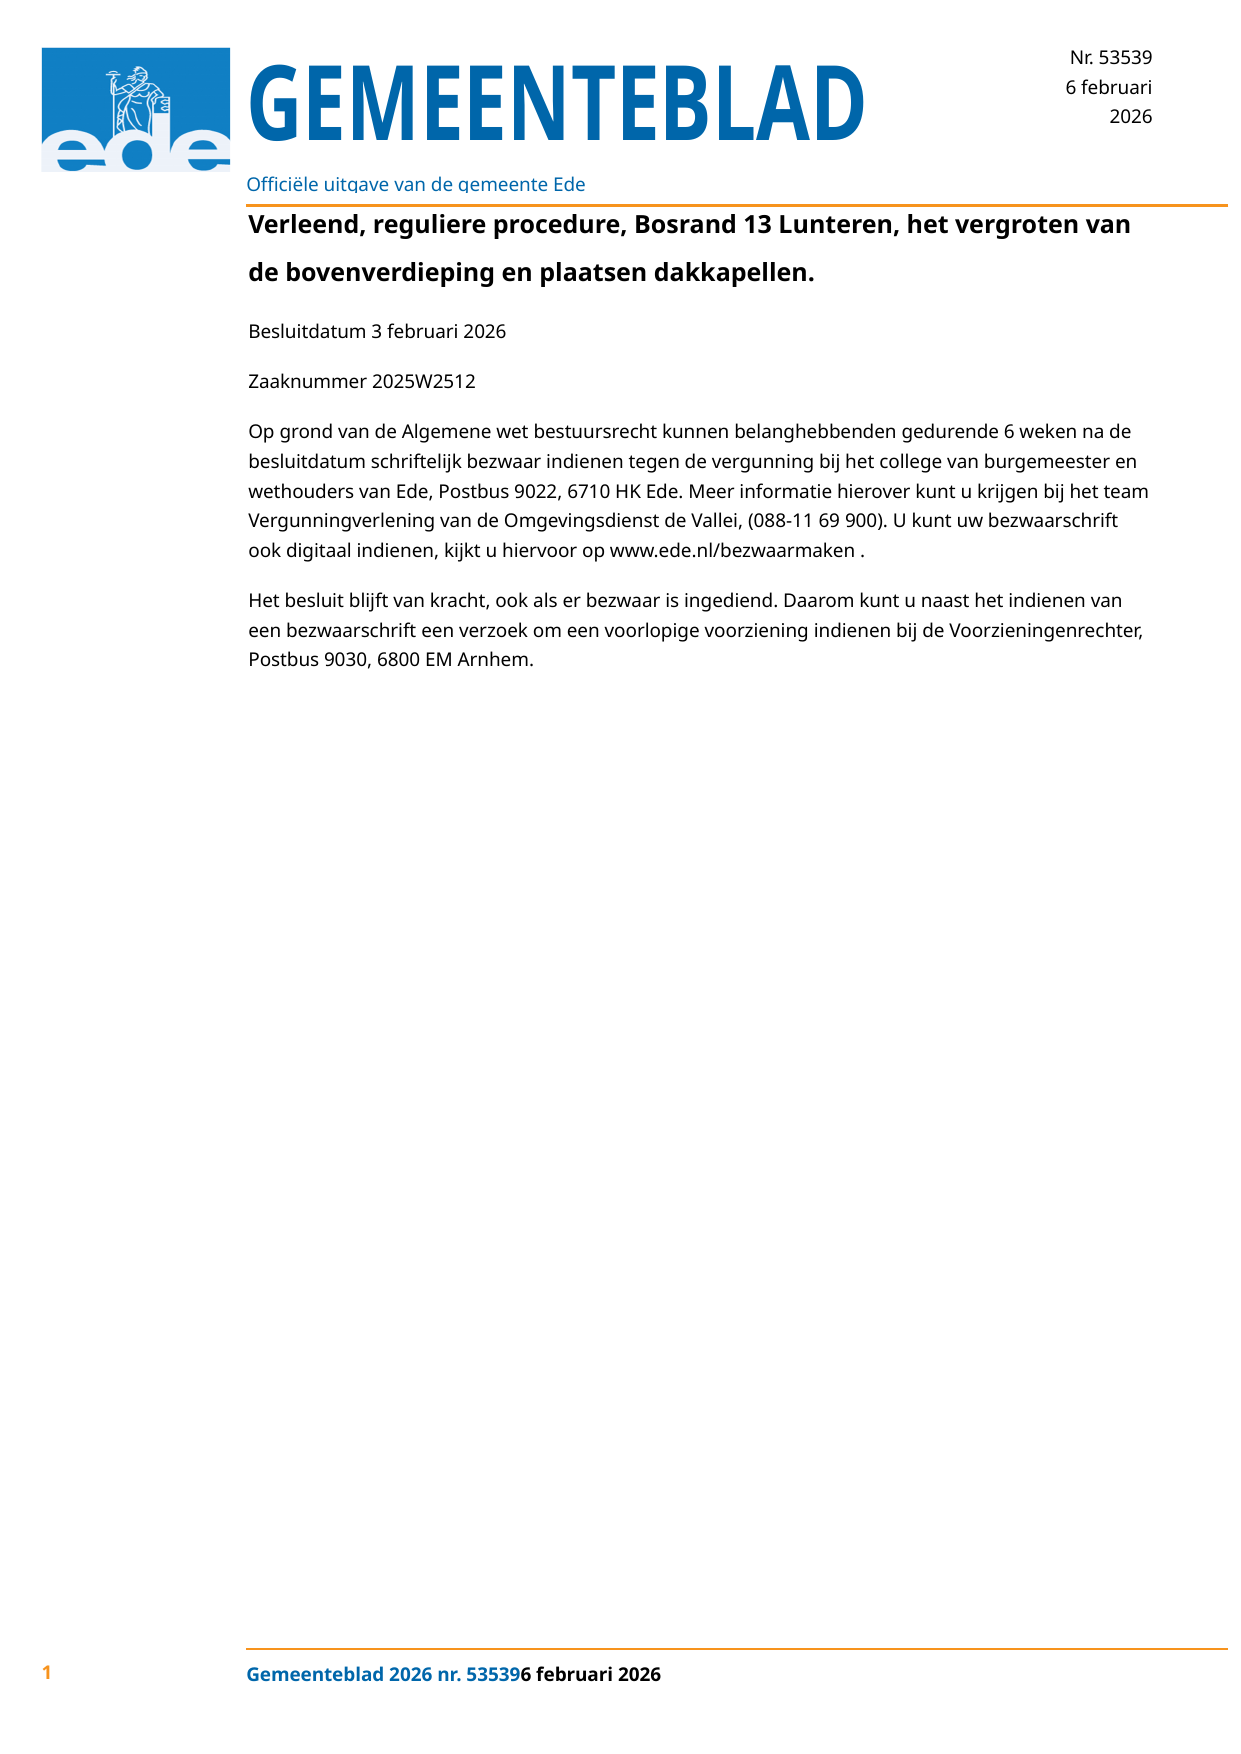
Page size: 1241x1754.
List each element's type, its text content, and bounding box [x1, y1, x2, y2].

text Besluitdatum 3 februari 2026 [248, 318, 1152, 344]
text Verleend, reguliere procedure, Bosrand 13 Lunteren, het vergroten van de bovenverdieping en plaatsen dakkapellen. [248, 207, 1152, 288]
text Het besluit blijft van kracht, ook als er bezwaar is ingediend. Daarom kunt u naast het indienen van een bezwaarschrift een verzoek om een voorlopige voorziening indienen bij de Voorzieningenrechter, Postbus 9030, 6800 EM Arnhem. [248, 587, 1152, 672]
picture [41, 47, 231, 172]
text Op grond van de Algemene wet bestuursrecht kunnen belanghebbenden gedurende 6 weken na de besluitdatum schriftelijk bezwaar indienen tegen de vergunning bij het college van burgemeester en wethouders van Ede, Postbus 9022, 6710 HK Ede. Meer informatie hierover kunt u krijgen bij het team Vergunningverlening van de Omgevingsdienst de Vallei, (088-11 69 900). U kunt uw bezwaarschrift ook digitaal indienen, kijkt u hiervoor op www.ede.nl/bezwaarmaken . [248, 419, 1152, 563]
text Zaaknummer 2025W2512 [248, 368, 1152, 394]
